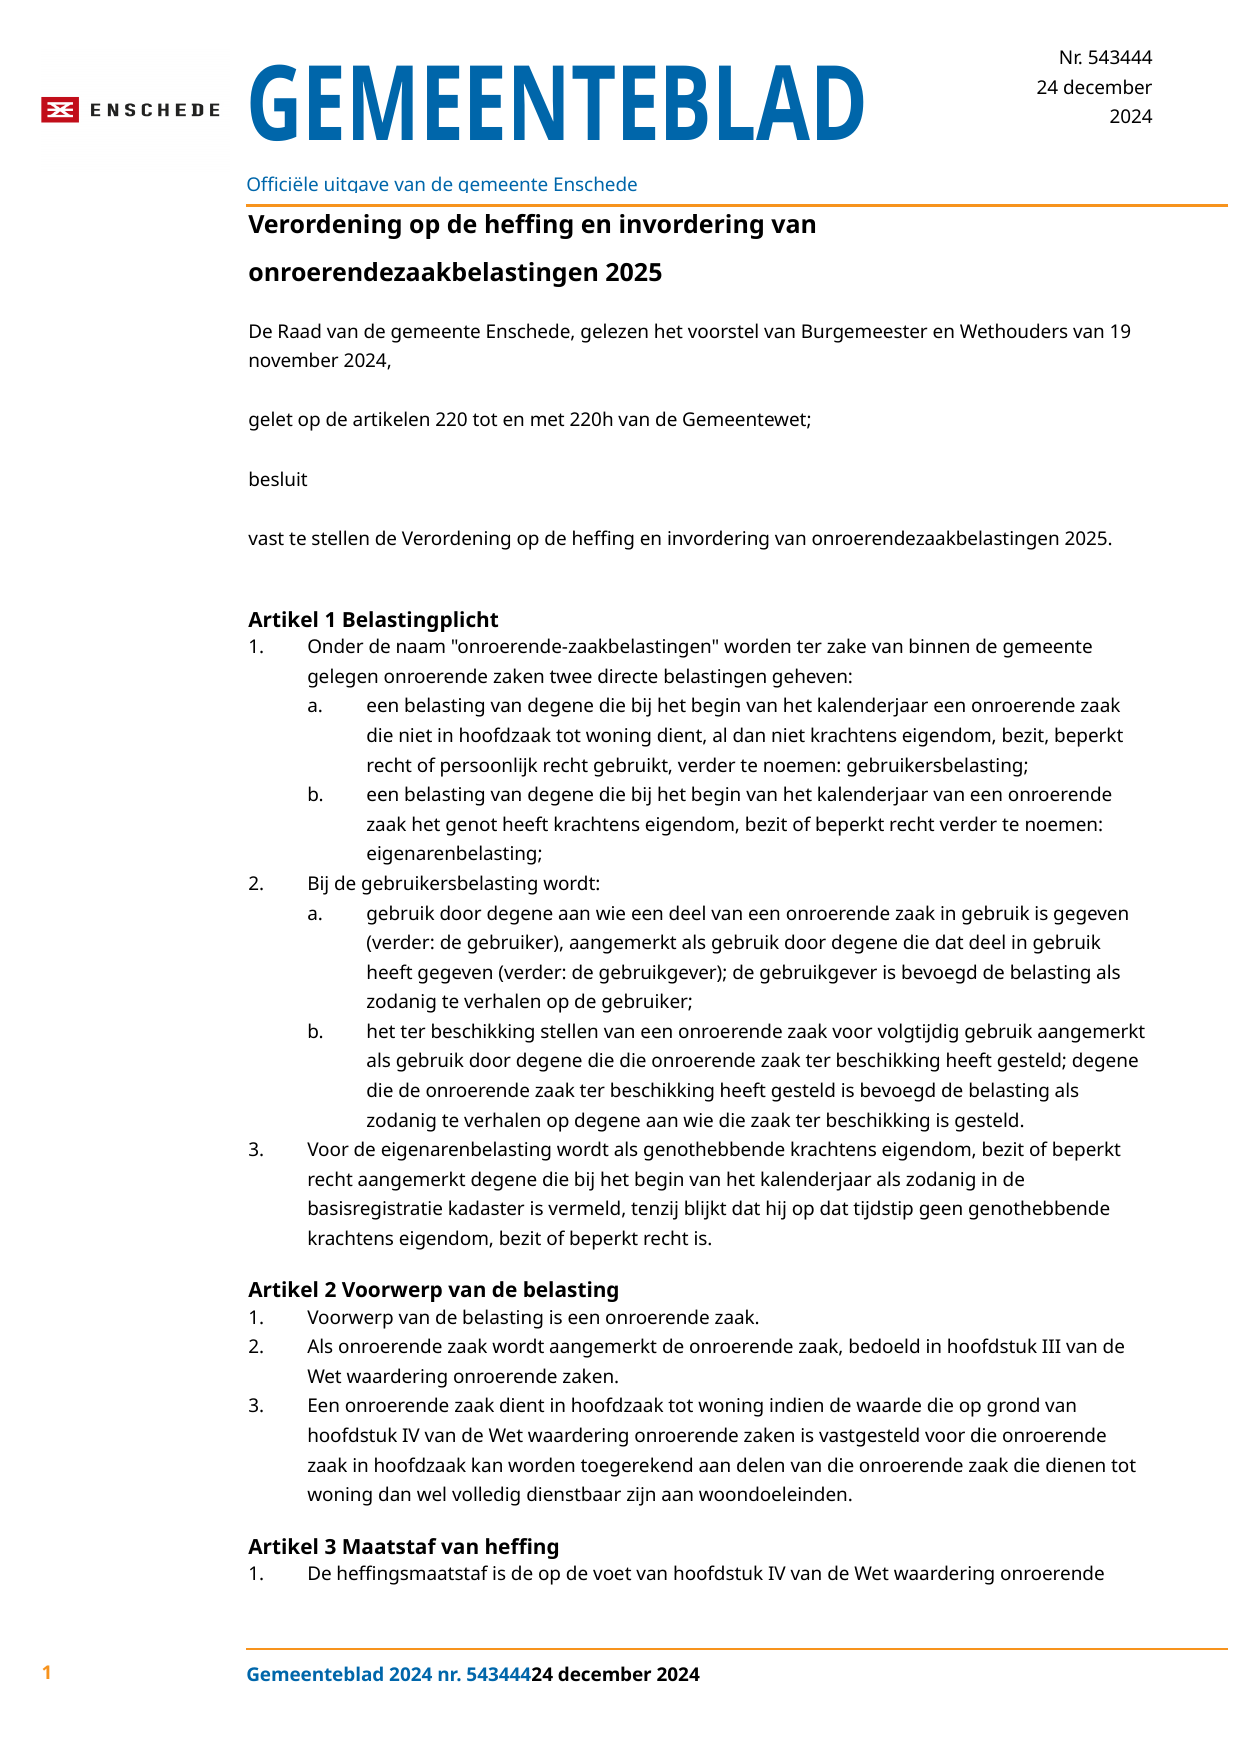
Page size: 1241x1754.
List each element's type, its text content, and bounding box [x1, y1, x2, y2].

text Artikel 2 Voorwerp van de belasting [248, 1276, 1152, 1304]
text besluit [248, 466, 1152, 492]
text De Raad van de gemeente Enschede, gelezen het voorstel van Burgemeester en Wethouders van 19 november 2024, [248, 318, 1152, 373]
picture [41, 47, 231, 172]
list een belasting van degene die bij het begin van het kalenderjaar een onroerende zaak die niet in hoofdzaak tot woning dient, al dan niet krachtens eigendom, bezit, beperkt recht of persoonlijk recht gebruikt, verder te noemen: gebruikersbelasting; [307, 693, 1152, 777]
list Bij de gebruikersbelasting wordt: [248, 870, 1152, 896]
list het ter beschikking stellen van een onroerende zaak voor volgtijdig gebruik aangemerkt als gebruik door degene die die onroerende zaak ter beschikking heeft gesteld; degene die de onroerende zaak ter beschikking heeft gesteld is bevoegd de belasting als zodanig te verhalen op degene aan wie die zaak ter beschikking is gesteld. [307, 1018, 1152, 1132]
text vast te stellen de Verordening op de heffing en invordering van onroerendezaakbelastingen 2025. [248, 525, 1152, 551]
list Een onroerende zaak dient in hoofdzaak tot woning indien de waarde die op grond van hoofdstuk IV van de Wet waardering onroerende zaken is vastgesteld voor die onroerende zaak in hoofdzaak kan worden toegerekend aan delen van die onroerende zaak die dienen tot woning dan wel volledig dienstbaar zijn aan woondoeleinden. [248, 1393, 1152, 1507]
list een belasting van degene die bij het begin van het kalenderjaar van een onroerende zaak het genot heeft krachtens eigendom, bezit of beperkt recht verder te noemen: eigenarenbelasting; [307, 781, 1152, 866]
list gebruik door degene aan wie een deel van een onroerende zaak in gebruik is gegeven (verder: de gebruiker), aangemerkt als gebruik door degene die dat deel in gebruik heeft gegeven (verder: de gebruikgever); de gebruikgever is bevoegd de belasting als zodanig te verhalen op de gebruiker; [307, 900, 1152, 1014]
text Verordening op de heffing en invordering van onroerendezaakbelastingen 2025 [248, 207, 1152, 288]
text gelet op de artikelen 220 tot en met 220h van de Gemeentewet; [248, 407, 1152, 432]
list Onder de naam "onroerende-zaakbelastingen" worden ter zake van binnen de gemeente gelegen onroerende zaken twee directe belastingen geheven: [248, 633, 1152, 689]
list De heffingsmaatstaf is de op de voet van hoofdstuk IV van de Wet waardering onroerende [248, 1560, 1152, 1586]
text Artikel 1 Belastingplicht [248, 605, 1152, 633]
list Voor de eigenarenbelasting wordt als genothebbende krachtens eigendom, bezit of beperkt recht aangemerkt degene die bij het begin van het kalenderjaar als zodanig in de basisregistratie kadaster is vermeld, tenzij blijkt dat hij op dat tijdstip geen genothebbende krachtens eigendom, bezit of beperkt recht is. [248, 1136, 1152, 1251]
list Als onroerende zaak wordt aangemerkt de onroerende zaak, bedoeld in hoofdstuk III van de Wet waardering onroerende zaken. [248, 1333, 1152, 1389]
text Artikel 3 Maatstaf van heffing [248, 1532, 1152, 1560]
list Voorwerp van de belasting is een onroerende zaak. [248, 1304, 1152, 1330]
